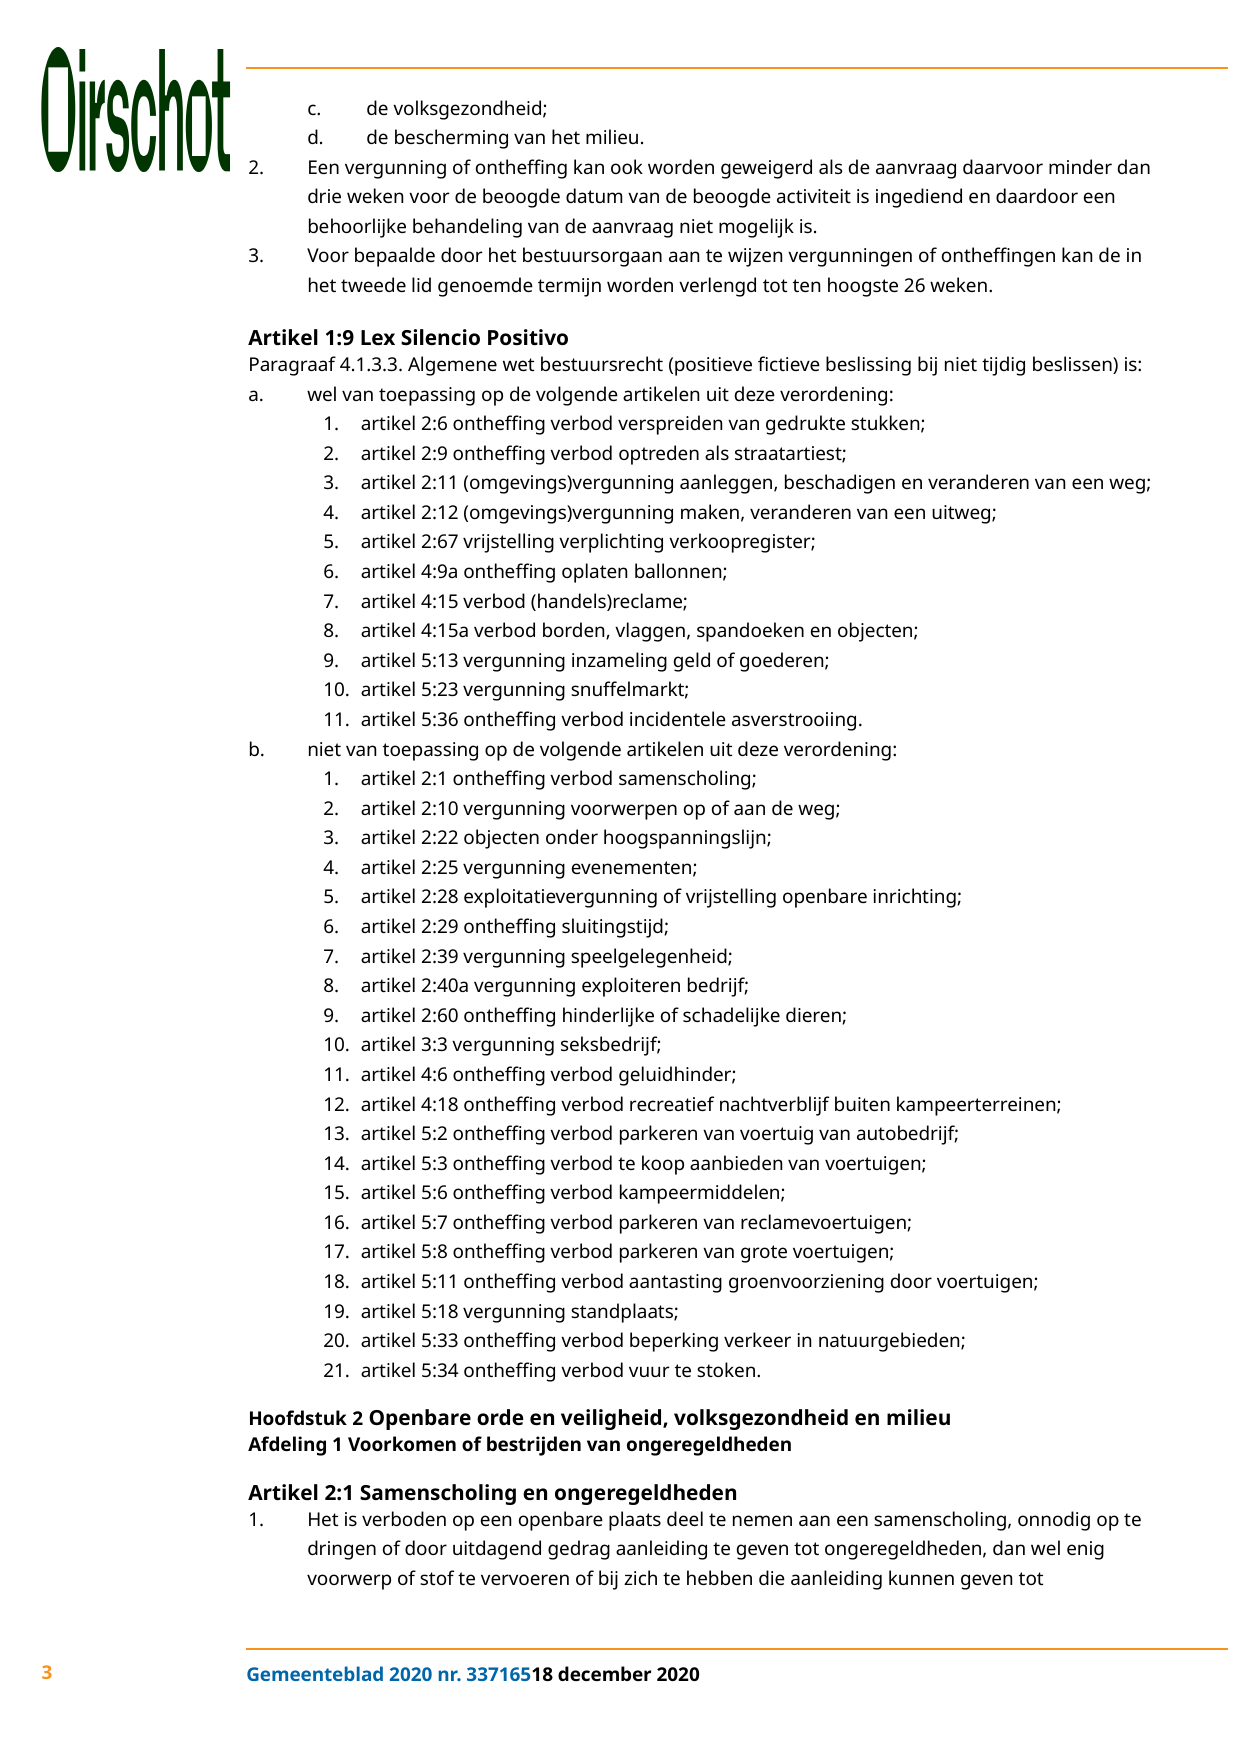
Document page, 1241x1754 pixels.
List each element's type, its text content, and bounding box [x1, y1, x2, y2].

list artikel 5:3 ontheffing verbod te koop aanbieden van voertuigen; [323, 1150, 1152, 1176]
text Artikel 2:1 Samenscholing en ongeregeldheden [248, 1478, 1152, 1506]
list artikel 2:22 objecten onder hoogspanningslijn; [323, 824, 1152, 850]
list de volksgezondheid; [307, 95, 1152, 121]
picture [41, 47, 231, 172]
list artikel 2:40a vergunning exploiteren bedrijf; [323, 972, 1152, 998]
list artikel 5:18 vergunning standplaats; [323, 1298, 1152, 1323]
list Een vergunning of ontheffing kan ook worden geweigerd als de aanvraag daarvoor minder dan drie weken voor de beoogde datum van de beoogde activiteit is ingediend en daardoor een behoorlijke behandeling van de aanvraag niet mogelijk is. [248, 154, 1152, 239]
list Voor bepaalde door het bestuursorgaan aan te wijzen vergunningen of ontheffingen kan de in het tweede lid genoemde termijn worden verlengd tot ten hoogste 26 weken. [248, 243, 1152, 298]
text Afdeling 1 Voorkomen of bestrijden van ongeregeldheden [248, 1431, 1152, 1457]
list artikel 5:6 ontheffing verbod kampeermiddelen; [323, 1179, 1152, 1205]
list niet van toepassing op de volgende artikelen uit deze verordening: [248, 736, 1152, 761]
list artikel 2:1 ontheffing verbod samenscholing; [323, 765, 1152, 791]
list artikel 3:3 vergunning seksbedrijf; [323, 1032, 1152, 1057]
list artikel 2:29 ontheffing sluitingstijd; [323, 913, 1152, 939]
list artikel 4:6 ontheffing verbod geluidhinder; [323, 1061, 1152, 1087]
list artikel 4:15a verbod borden, vlaggen, spandoeken en objecten; [323, 617, 1152, 643]
text Paragraaf 4.1.3.3. Algemene wet bestuursrecht (positieve fictieve beslissing bij niet tijdig beslissen) is: [248, 351, 1152, 377]
list artikel 2:10 vergunning voorwerpen op of aan de weg; [323, 795, 1152, 821]
list artikel 2:39 vergunning speelgelegenheid; [323, 943, 1152, 968]
list artikel 4:18 ontheffing verbod recreatief nachtverblijf buiten kampeerterreinen; [323, 1091, 1152, 1116]
list artikel 2:12 (omgevings)vergunning maken, veranderen van een uitweg; [323, 499, 1152, 525]
list Het is verboden op een openbare plaats deel te nemen aan een samenscholing, onnodig op te dringen of door uitdagend gedrag aanleiding te geven tot ongeregeldheden, dan wel enig voorwerp of stof te vervoeren of bij zich te hebben die aanleiding kunnen geven tot [248, 1506, 1152, 1591]
list wel van toepassing op de volgende artikelen uit deze verordening: [248, 381, 1152, 406]
list artikel 5:34 ontheffing verbod vuur te stoken. [323, 1357, 1152, 1383]
list artikel 2:6 ontheffing verbod verspreiden van gedrukte stukken; [323, 410, 1152, 436]
list artikel 4:9a ontheffing oplaten ballonnen; [323, 558, 1152, 584]
list artikel 2:60 ontheffing hinderlijke of schadelijke dieren; [323, 1002, 1152, 1028]
list artikel 5:33 ontheffing verbod beperking verkeer in natuurgebieden; [323, 1327, 1152, 1353]
text Hoofdstuk 2 Openbare orde en veiligheid, volksgezondheid en milieu [248, 1403, 1152, 1431]
list de bescherming van het milieu. [307, 124, 1152, 150]
list artikel 2:9 ontheffing verbod optreden als straatartiest; [323, 440, 1152, 466]
list artikel 5:36 ontheffing verbod incidentele asverstrooiing. [323, 706, 1152, 732]
list artikel 5:11 ontheffing verbod aantasting groenvoorziening door voertuigen; [323, 1268, 1152, 1294]
list artikel 5:8 ontheffing verbod parkeren van grote voertuigen; [323, 1239, 1152, 1264]
list artikel 5:2 ontheffing verbod parkeren van voertuig van autobedrijf; [323, 1120, 1152, 1146]
list artikel 5:13 vergunning inzameling geld of goederen; [323, 647, 1152, 673]
list artikel 5:7 ontheffing verbod parkeren van reclamevoertuigen; [323, 1209, 1152, 1235]
list artikel 2:11 (omgevings)vergunning aanleggen, beschadigen en veranderen van een weg; [323, 469, 1152, 495]
list artikel 4:15 verbod (handels)reclame; [323, 588, 1152, 613]
list artikel 2:25 vergunning evenementen; [323, 854, 1152, 880]
list artikel 2:67 vrijstelling verplichting verkoopregister; [323, 529, 1152, 554]
list artikel 5:23 vergunning snuffelmarkt; [323, 677, 1152, 702]
text Artikel 1:9 Lex Silencio Positivo [248, 323, 1152, 351]
list artikel 2:28 exploitatievergunning of vrijstelling openbare inrichting; [323, 884, 1152, 909]
